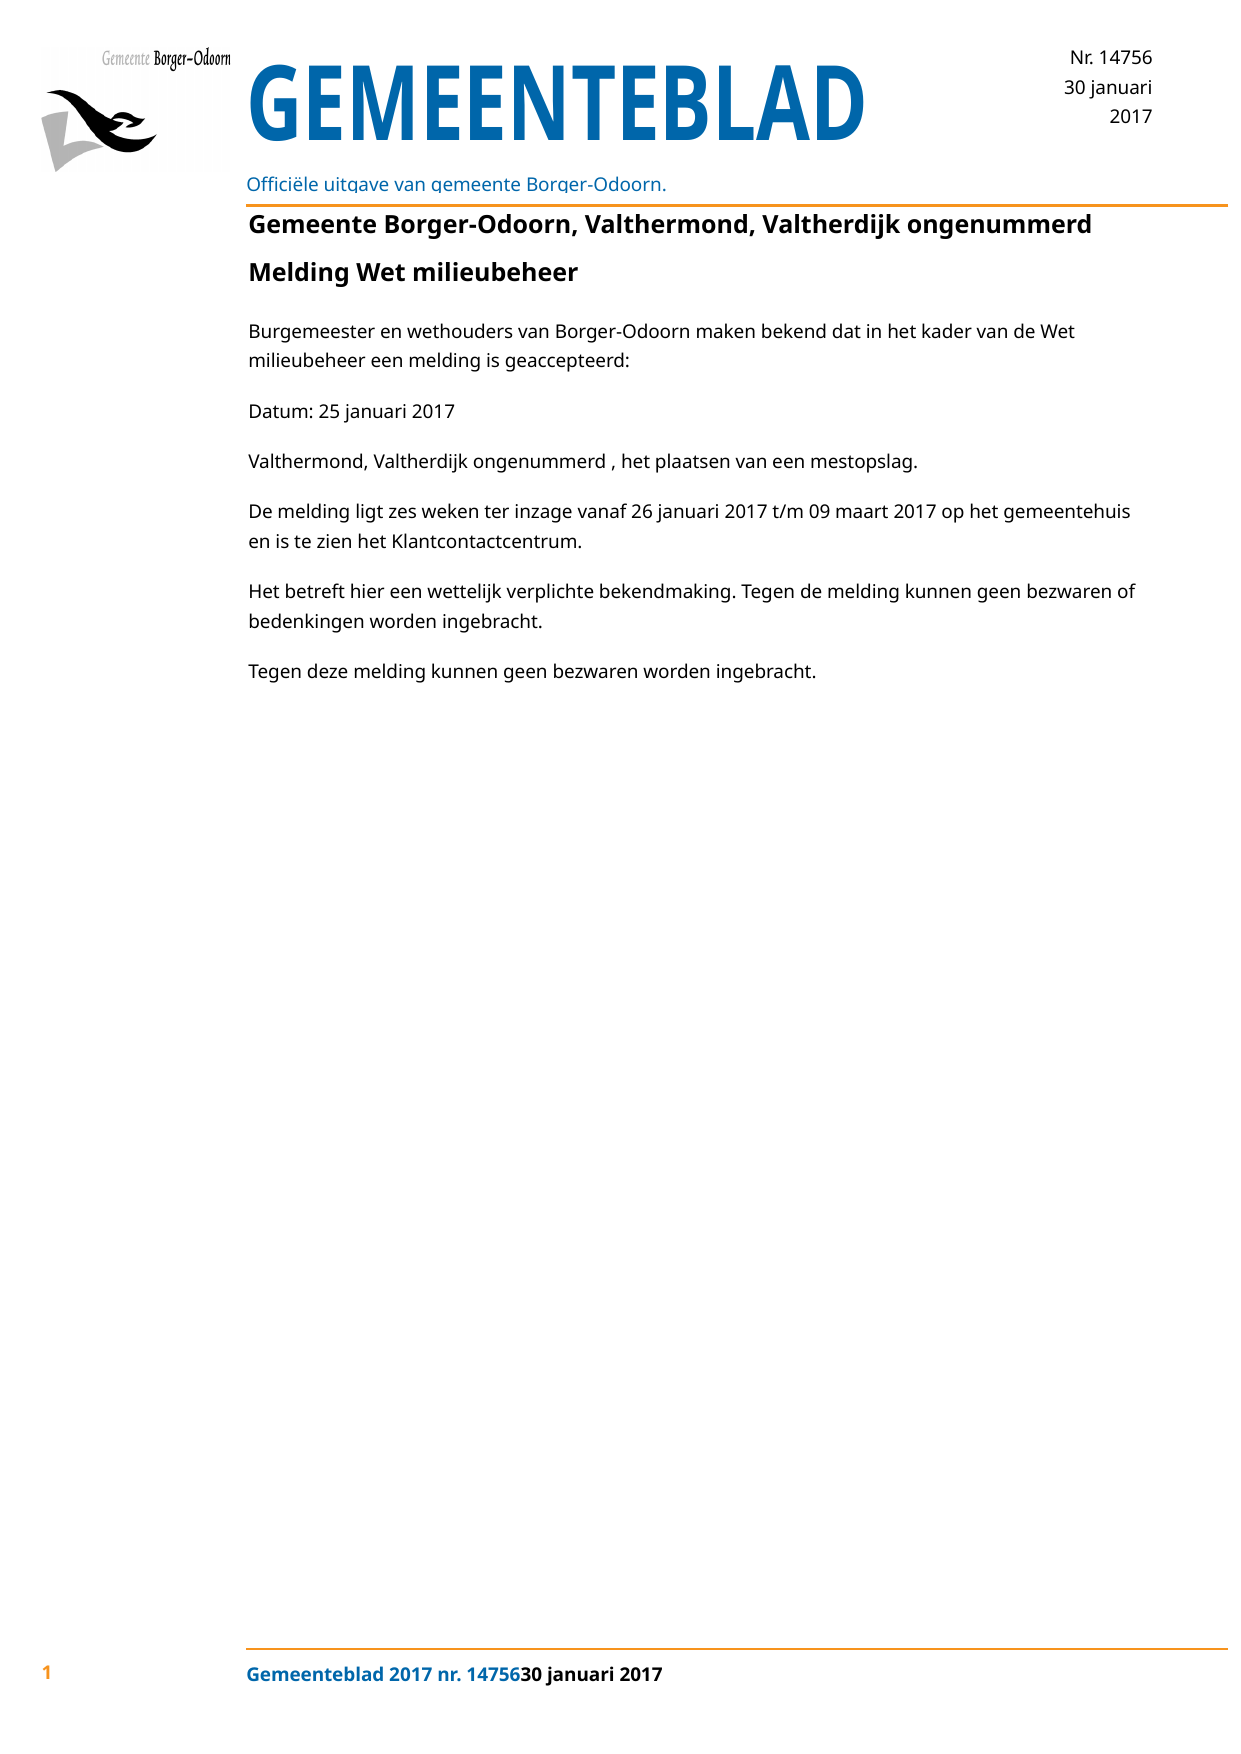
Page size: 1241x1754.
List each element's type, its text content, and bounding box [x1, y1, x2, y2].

text Burgemeester en wethouders van Borger-Odoorn maken bekend dat in het kader van de Wet milieubeheer een melding is geaccepteerd: [248, 318, 1152, 373]
text Valthermond, Valtherdijk ongenummerd , het plaatsen van een mestopslag. [248, 448, 1152, 474]
text Datum: 25 januari 2017 [248, 398, 1152, 424]
text De melding ligt zes weken ter inzage vanaf 26 januari 2017 t/m 09 maart 2017 op het gemeentehuis en is te zien het Klantcontactcentrum. [248, 499, 1152, 554]
text Het betreft hier een wettelijk verplichte bekendmaking. Tegen de melding kunnen geen bezwaren of bedenkingen worden ingebracht. [248, 579, 1152, 634]
text Gemeente Borger-Odoorn, Valthermond, Valtherdijk ongenummerd Melding Wet milieubeheer [248, 207, 1152, 288]
text Tegen deze melding kunnen geen bezwaren worden ingebracht. [248, 659, 1152, 684]
picture [41, 47, 231, 172]
